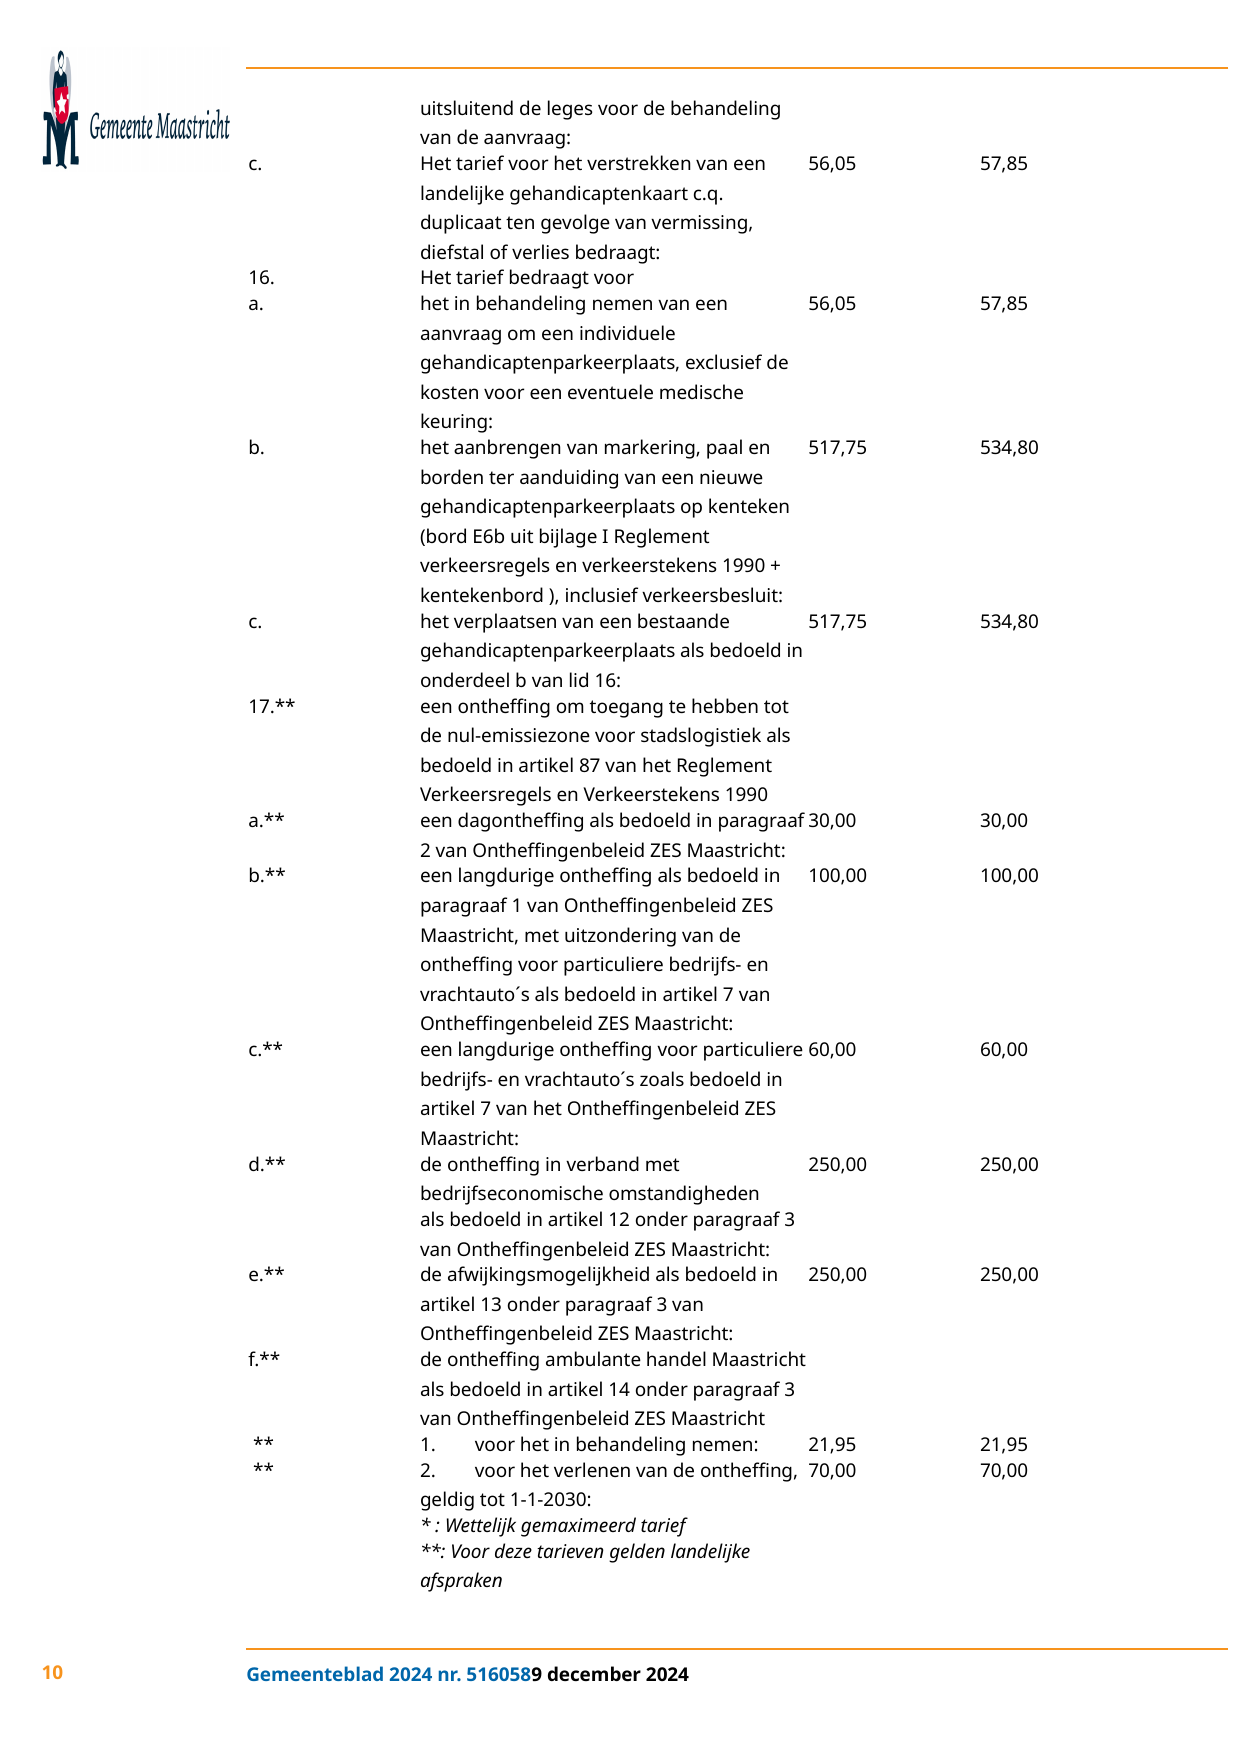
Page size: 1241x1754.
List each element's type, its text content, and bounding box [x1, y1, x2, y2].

table_cell [808, 95, 980, 150]
table_cell Het tarief bedraagt voor [420, 265, 808, 290]
table_cell c.** [248, 1036, 420, 1151]
table_cell 534,80 [980, 608, 1152, 693]
table_cell [808, 1538, 980, 1593]
table_cell Het tarief voor het verstrekken van een landelijke gehandicaptenkaart c.q. duplicaat ten gevolge van vermissing, diefstal of verlies bedraagt: [420, 150, 808, 264]
table_cell 57,85 [980, 150, 1152, 264]
picture [41, 47, 231, 172]
table_cell de ontheffing in verband met bedrijfseconomische omstandigheden [420, 1151, 808, 1206]
table_cell **: Voor deze tarieven gelden landelijke afspraken [420, 1538, 808, 1593]
table_cell 60,00 [980, 1036, 1152, 1151]
table_cell 517,75 [808, 608, 980, 693]
table_cell a. [248, 290, 420, 434]
table_cell [248, 1538, 420, 1593]
table_cell 70,00 [808, 1457, 980, 1512]
table_cell 517,75 [808, 434, 980, 608]
table_cell b.** [248, 863, 420, 1036]
table_cell [808, 1512, 980, 1538]
table_cell e.** [248, 1261, 420, 1346]
table_cell 250,00 [980, 1151, 1152, 1206]
table_cell 21,95 [980, 1431, 1152, 1457]
table_cell 30,00 [808, 808, 980, 863]
table_cell het in behandeling nemen van een aanvraag om een individuele gehandicaptenparkeerplaats, exclusief de kosten voor een eventuele medische keuring: [420, 290, 808, 434]
table_cell uitsluitend de leges voor de behandeling van de aanvraag: [420, 95, 808, 150]
table_cell [980, 265, 1152, 290]
table_cell 2. voor het verlenen van de ontheffing, geldig tot 1-1-2030: [420, 1457, 808, 1512]
table_cell [980, 1206, 1152, 1261]
table_cell 250,00 [808, 1261, 980, 1346]
table_cell als bedoeld in artikel 12 onder paragraaf 3 van Ontheffingenbeleid ZES Maastricht: [420, 1206, 808, 1261]
table_cell [808, 693, 980, 807]
table_cell 56,05 [808, 290, 980, 434]
table_cell een dagontheffing als bedoeld in paragraaf 2 van Ontheffingenbeleid ZES Maastricht: [420, 808, 808, 863]
table_cell * : Wettelijk gemaximeerd tarief [420, 1512, 808, 1538]
table_cell een ontheffing om toegang te hebben tot de nul-emissiezone voor stadslogistiek als bedoeld in artikel 87 van het Reglement Verkeersregels en Verkeerstekens 1990 [420, 693, 808, 807]
table_cell een langdurige ontheffing als bedoeld in paragraaf 1 van Ontheffingenbeleid ZES Maastricht, met uitzondering van de ontheffing voor particuliere bedrijfs- en vrachtauto´s als bedoeld in artikel 7 van Ontheffingenbeleid ZES Maastricht: [420, 863, 808, 1036]
table_cell 250,00 [808, 1151, 980, 1206]
table_cell [808, 1206, 980, 1261]
table_cell 16. [248, 265, 420, 290]
table_cell [808, 1346, 980, 1431]
table_cell een langdurige ontheffing voor particuliere bedrijfs- en vrachtauto´s zoals bedoeld in artikel 7 van het Ontheffingenbeleid ZES Maastricht: [420, 1036, 808, 1151]
table_cell [808, 265, 980, 290]
table_cell 534,80 [980, 434, 1152, 608]
table_cell [980, 1538, 1152, 1593]
table_cell de ontheffing ambulante handel Maastricht als bedoeld in artikel 14 onder paragraaf 3 van Ontheffingenbeleid ZES Maastricht [420, 1346, 808, 1431]
table_cell ** [248, 1431, 420, 1457]
table_cell c. [248, 608, 420, 693]
table_cell 250,00 [980, 1261, 1152, 1346]
table_cell [980, 1512, 1152, 1538]
table_cell 21,95 [808, 1431, 980, 1457]
table_cell d.** [248, 1151, 420, 1206]
table_cell het aanbrengen van markering, paal en borden ter aanduiding van een nieuwe gehandicaptenparkeerplaats op kenteken (bord E6b uit bijlage I Reglement verkeersregels en verkeerstekens 1990 + kentekenbord ), inclusief verkeersbesluit: [420, 434, 808, 608]
table_cell 17.** [248, 693, 420, 807]
table_cell [980, 693, 1152, 807]
table_cell [980, 1346, 1152, 1431]
table_cell 100,00 [980, 863, 1152, 1036]
table_cell a.** [248, 808, 420, 863]
table_cell het verplaatsen van een bestaande gehandicaptenparkeerplaats als bedoeld in onderdeel b van lid 16: [420, 608, 808, 693]
table_cell ** [248, 1457, 420, 1512]
table_cell [248, 95, 420, 150]
table_cell c. [248, 150, 420, 264]
table_cell [248, 1512, 420, 1538]
table_cell 56,05 [808, 150, 980, 264]
table_cell b. [248, 434, 420, 608]
table_cell 30,00 [980, 808, 1152, 863]
table_cell [980, 95, 1152, 150]
table_cell 60,00 [808, 1036, 980, 1151]
table_cell [248, 1206, 420, 1261]
table_cell 1. voor het in behandeling nemen: [420, 1431, 808, 1457]
table_cell f.** [248, 1346, 420, 1431]
table_cell 100,00 [808, 863, 980, 1036]
table_cell 70,00 [980, 1457, 1152, 1512]
table_cell 57,85 [980, 290, 1152, 434]
table_cell de afwijkingsmogelijkheid als bedoeld in artikel 13 onder paragraaf 3 van Ontheffingenbeleid ZES Maastricht: [420, 1261, 808, 1346]
